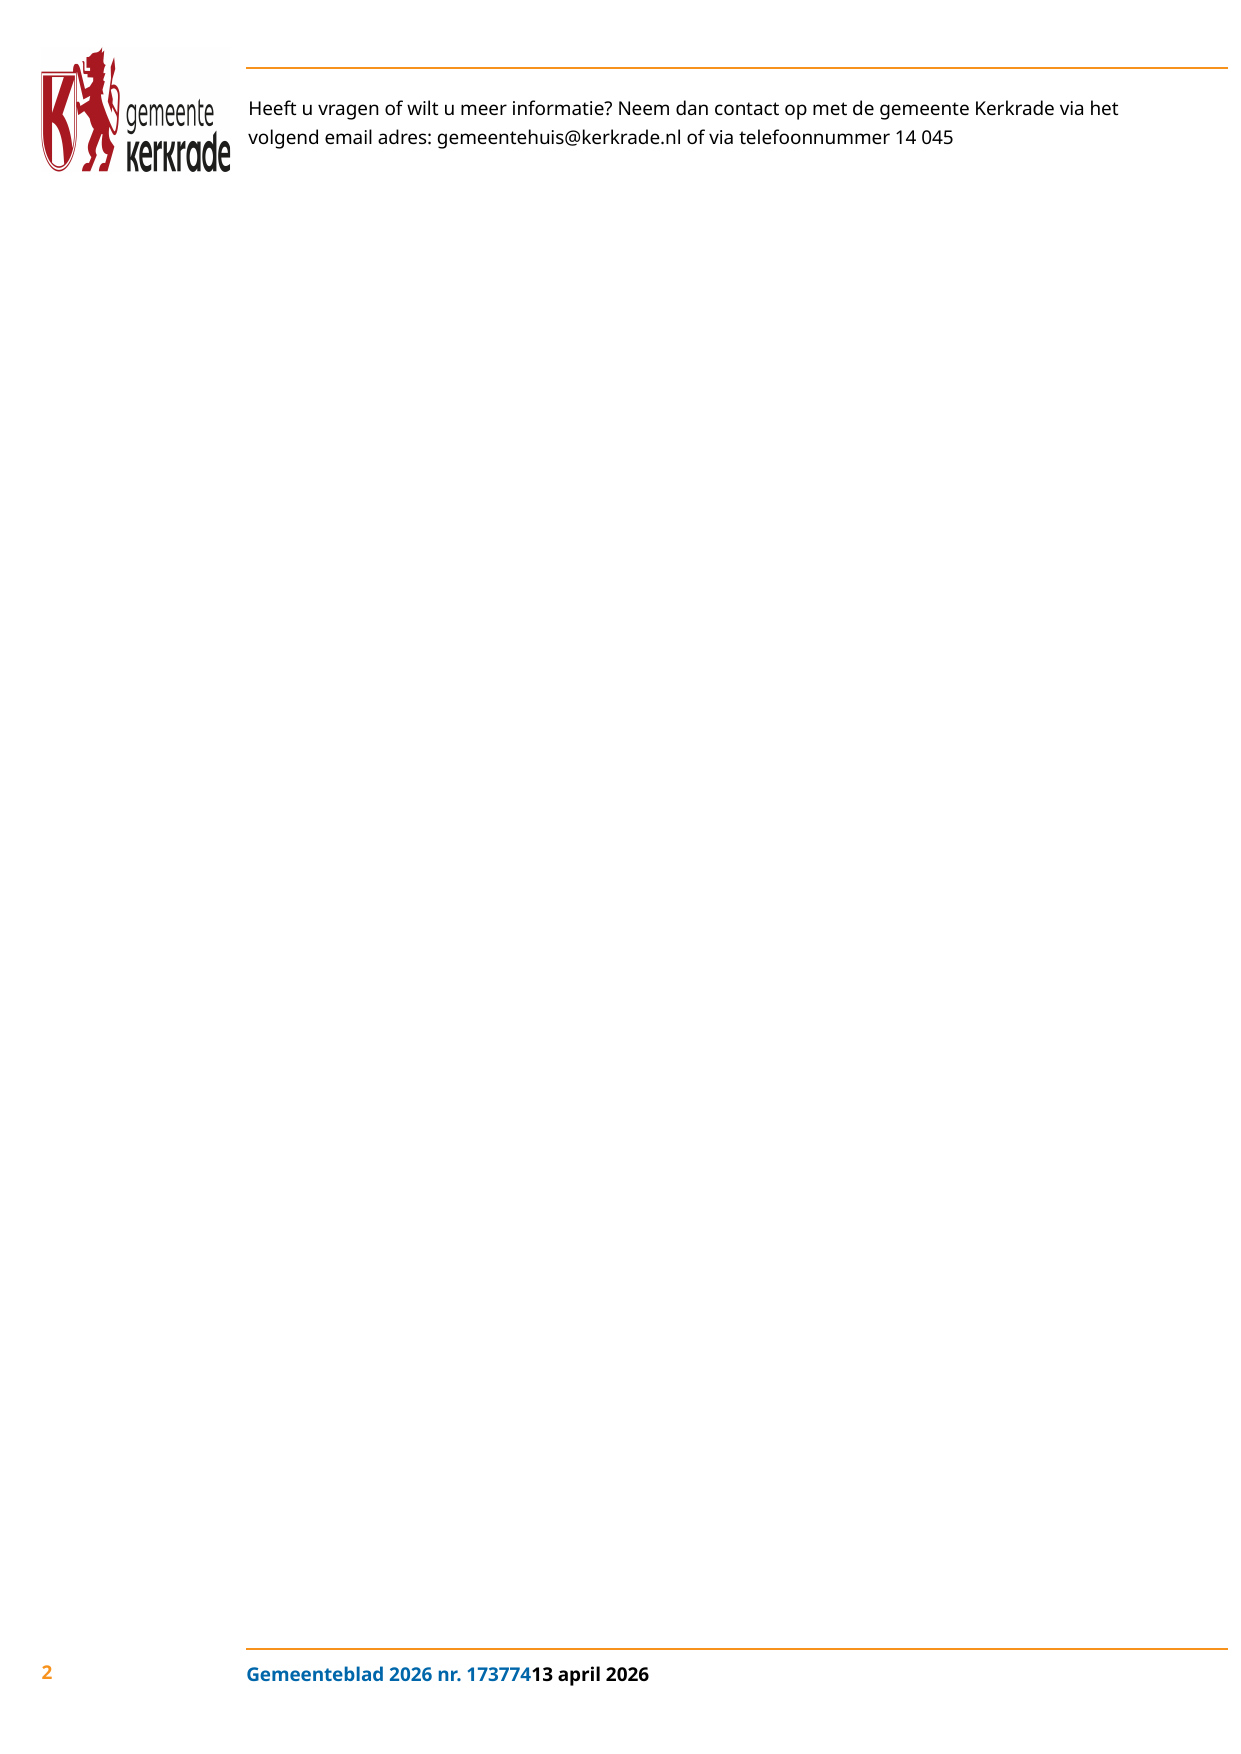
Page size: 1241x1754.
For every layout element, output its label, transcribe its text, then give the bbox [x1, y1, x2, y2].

picture [41, 47, 231, 172]
text Heeft u vragen of wilt u meer informatie? Neem dan contact op met de gemeente Kerkrade via het volgend email adres: gemeentehuis@kerkrade.nl of via telefoonnummer 14 045 [248, 95, 1152, 150]
